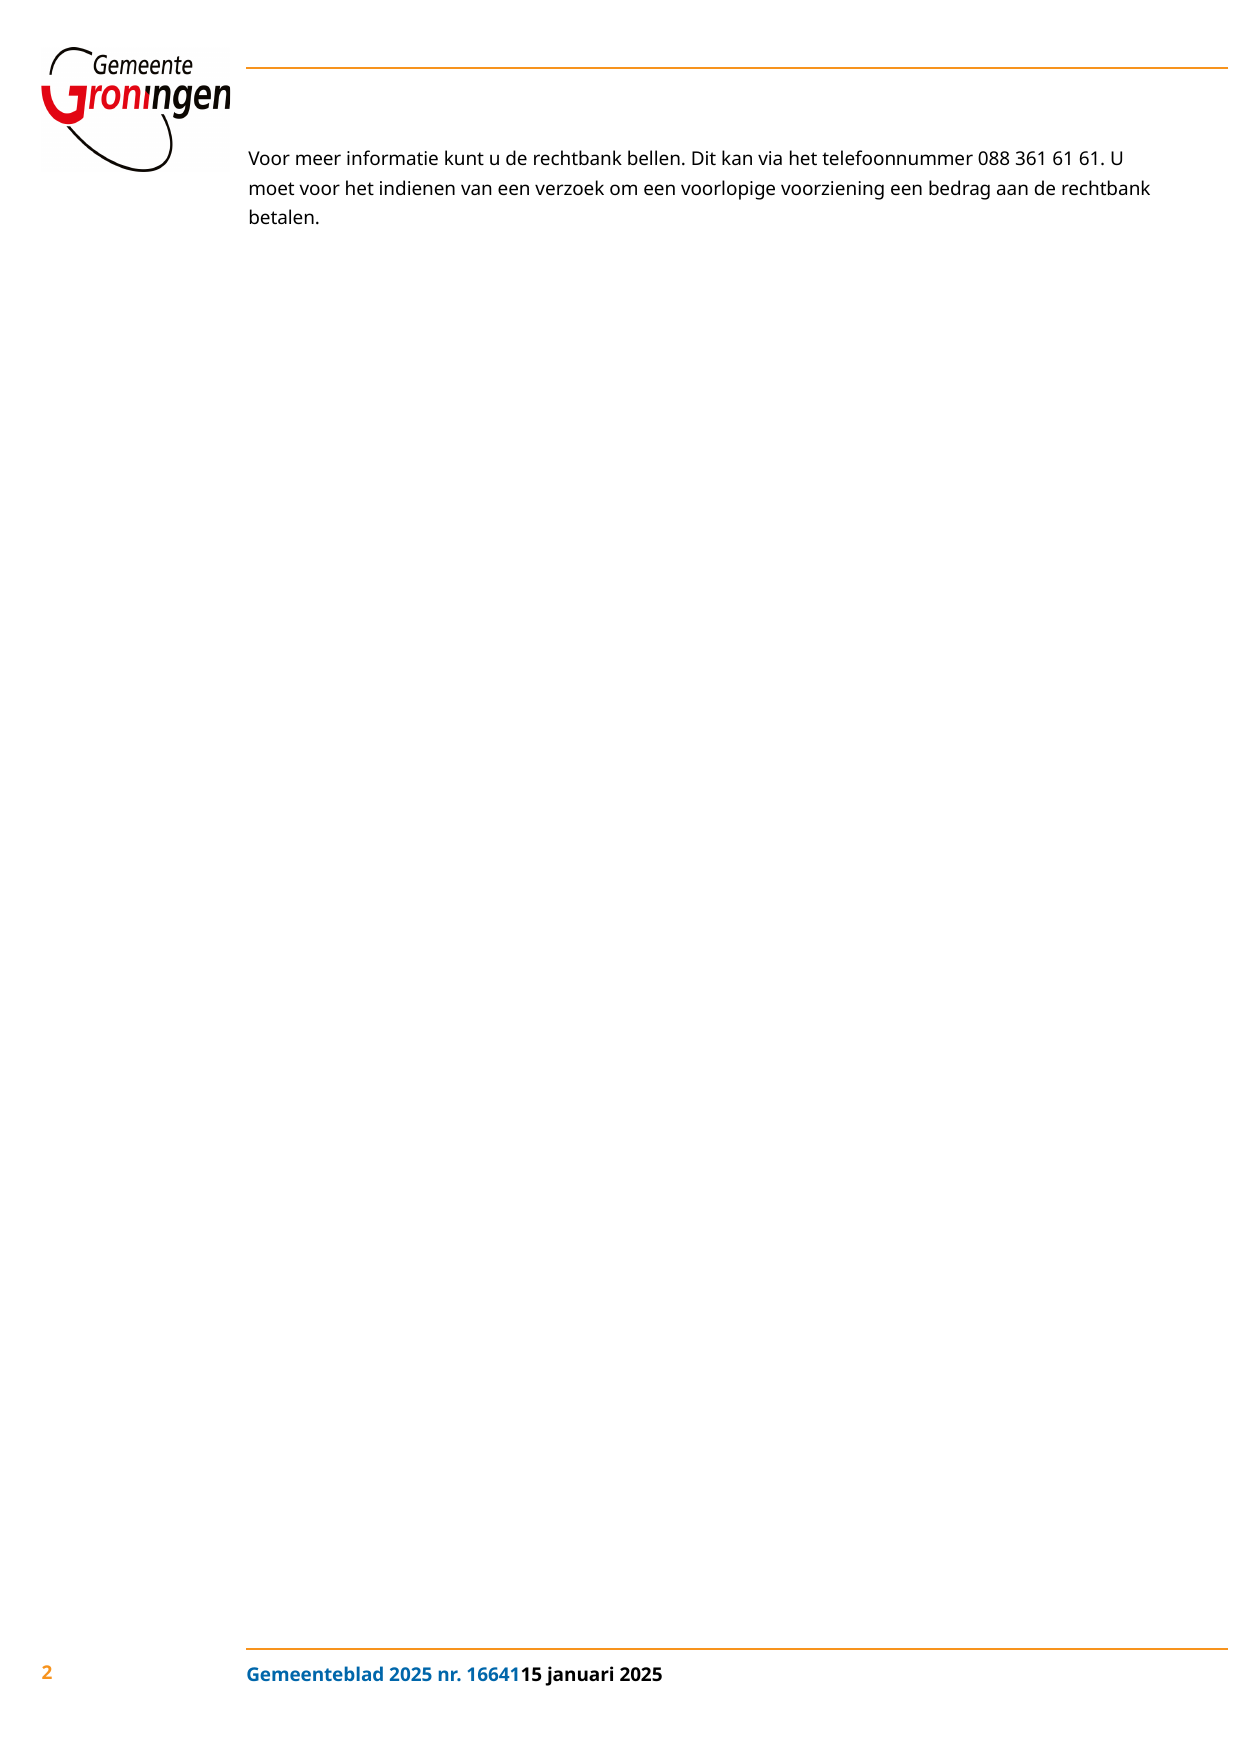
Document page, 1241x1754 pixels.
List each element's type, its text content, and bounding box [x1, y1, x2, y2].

text Voor meer informatie kunt u de rechtbank bellen. Dit kan via het telefoonnummer 088 361 61 61. U moet voor het indienen van een verzoek om een voorlopige voorziening een bedrag aan de rechtbank betalen. [248, 145, 1152, 230]
picture [41, 47, 231, 172]
